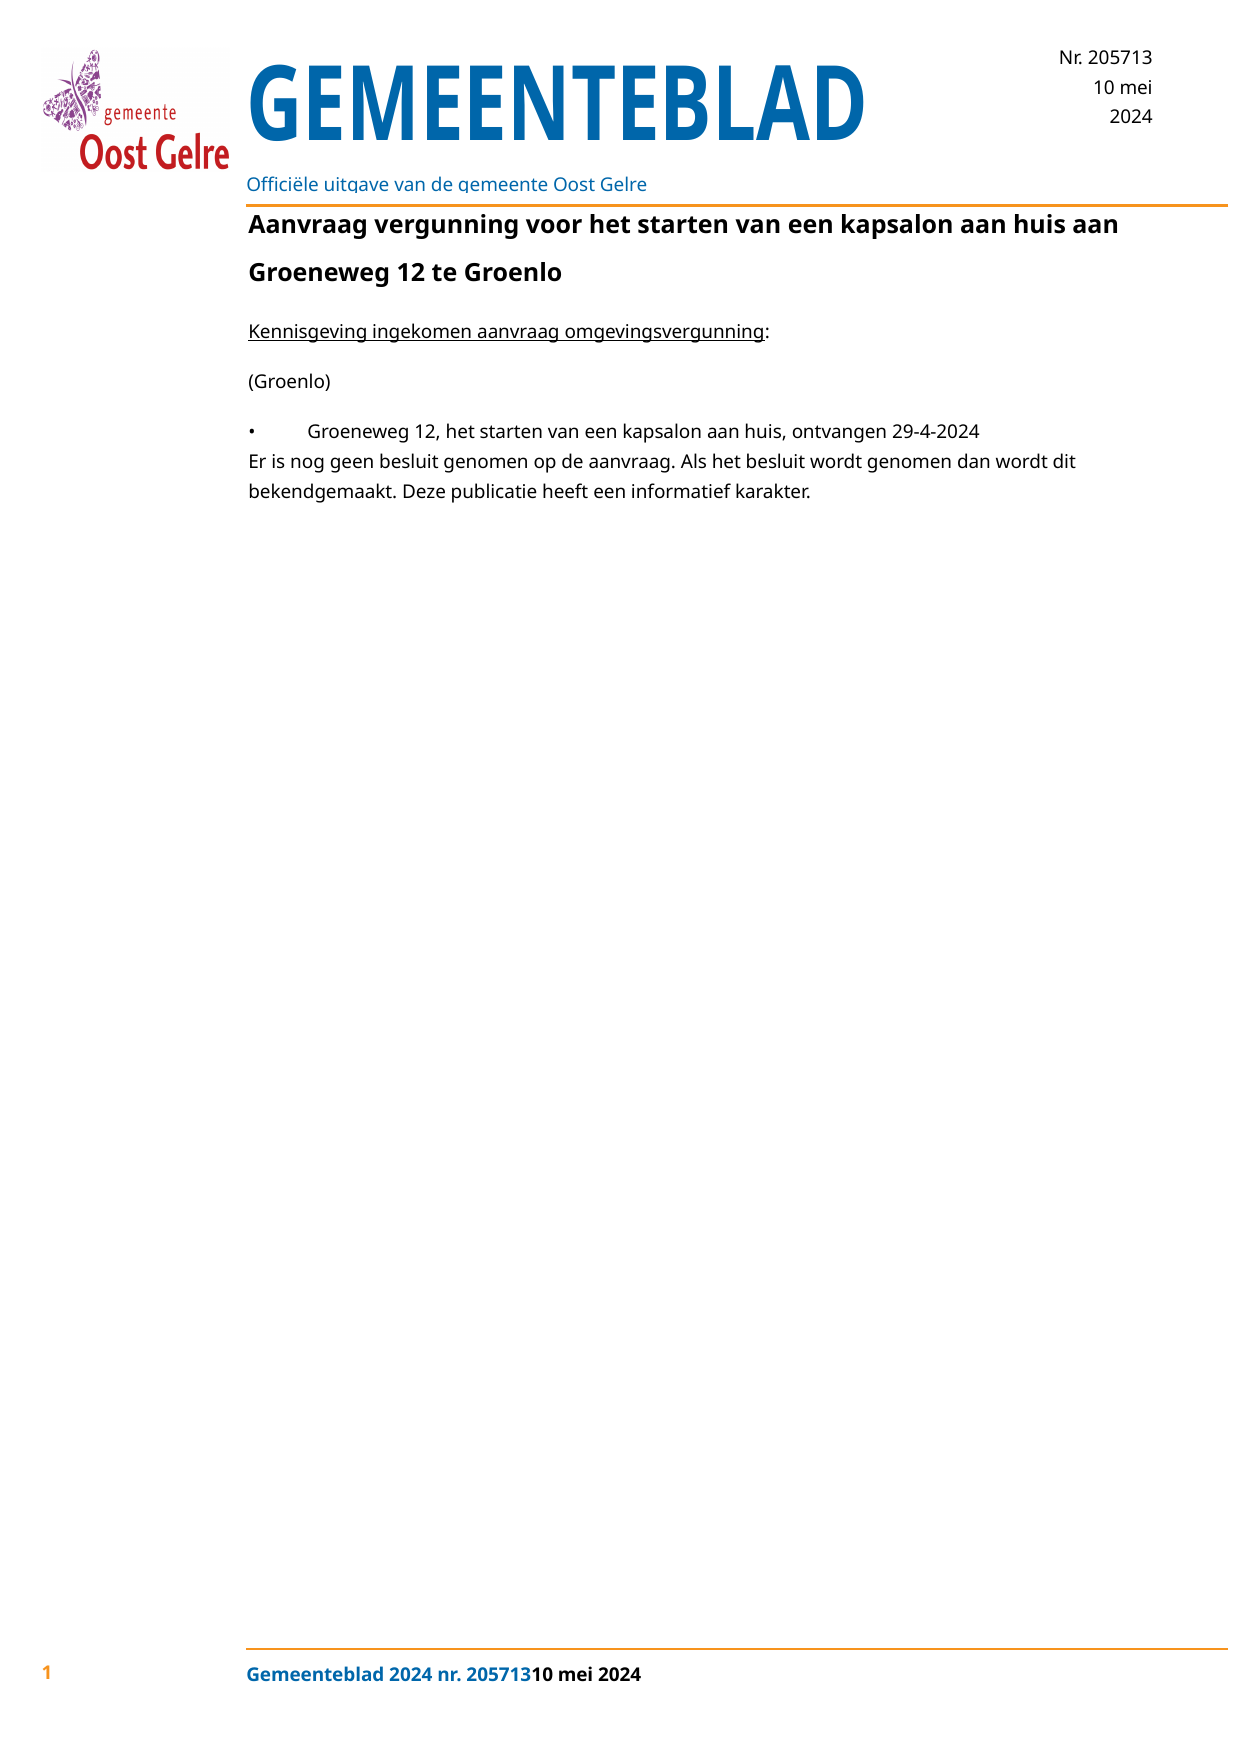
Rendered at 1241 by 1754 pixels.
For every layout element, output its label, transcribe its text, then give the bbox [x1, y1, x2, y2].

text (Groenlo) [248, 368, 1152, 394]
text Er is nog geen besluit genomen op de aanvraag. Als het besluit wordt genomen dan wordt dit bekendgemaakt. Deze publicatie heeft een informatief karakter. [248, 448, 1152, 504]
text Aanvraag vergunning voor het starten van een kapsalon aan huis aan Groeneweg 12 te Groenlo [248, 207, 1152, 288]
text Kennisgeving ingekomen aanvraag omgevingsvergunning: [248, 318, 1152, 344]
list Groeneweg 12, het starten van een kapsalon aan huis, ontvangen 29-4-2024 [248, 419, 1152, 444]
picture [41, 47, 231, 172]
